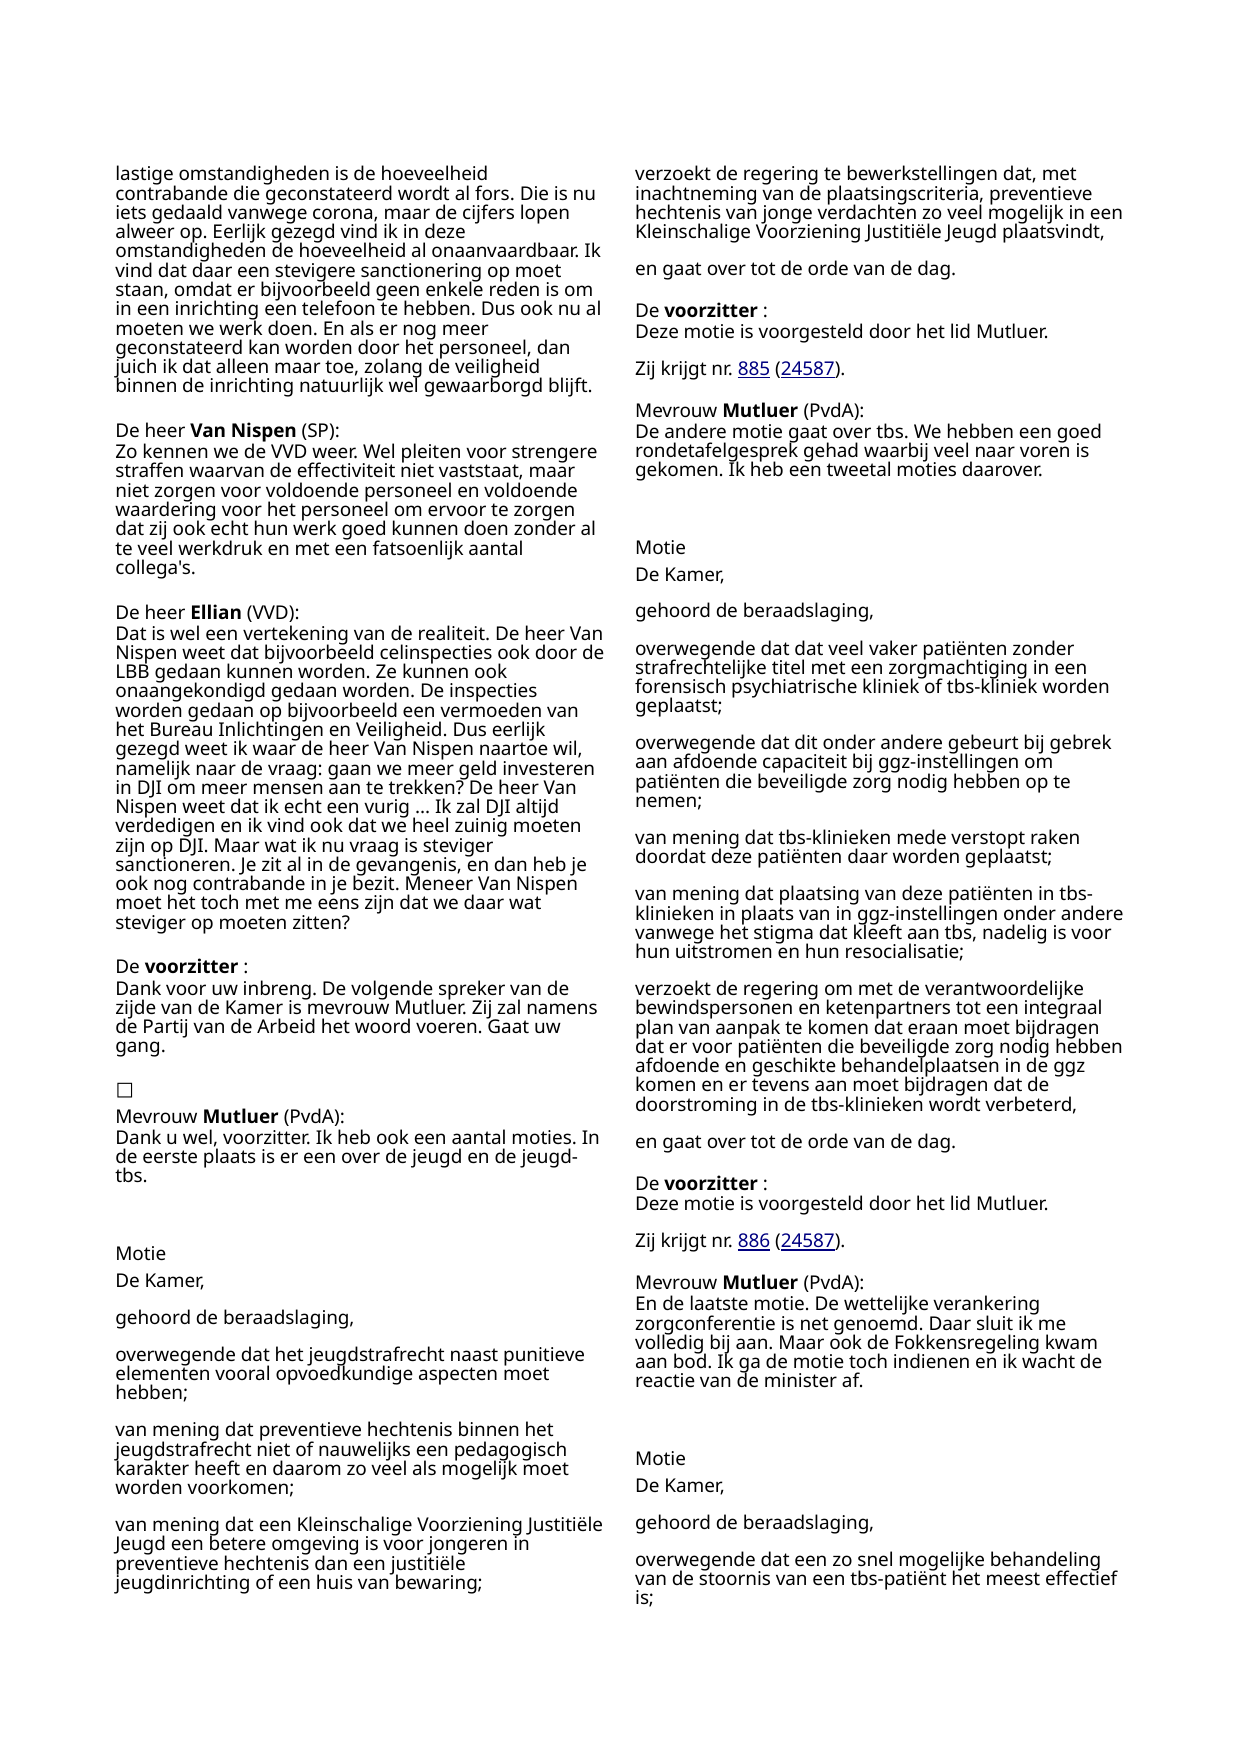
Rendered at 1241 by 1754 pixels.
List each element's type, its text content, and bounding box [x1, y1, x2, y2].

text Motie [635, 534, 1125, 559]
text Mevrouw Mutluer (PvdA): [635, 397, 1125, 423]
text De andere motie gaat over tbs. We hebben een goed rondetafelgesprek gehad waarbij veel naar voren is gekomen. Ik heb een tweetal moties daarover. [635, 423, 1125, 480]
text Deze motie is voorgesteld door het lid Mutluer. [635, 1195, 1125, 1215]
text De heer Van Nispen (SP): [115, 417, 605, 443]
text Deze motie is voorgesteld door het lid Mutluer. [635, 323, 1125, 342]
text De heer Ellian (VVD): [115, 599, 605, 624]
text De Kamer, [635, 566, 1125, 585]
text overwegende dat een zo snel mogelijke behandeling van de stoornis van een tbs-patiënt het meest effectief is; [635, 1551, 1125, 1608]
text van mening dat een Kleinschalige Voorziening Justitiële Jeugd een betere omgeving is voor jongeren in preventieve hechtenis dan een justitiële jeugdinrichting of een huis van bewaring; [115, 1516, 605, 1593]
text Zo kennen we de VVD weer. Wel pleiten voor strengere straffen waarvan de effectiviteit niet vaststaat, maar niet zorgen voor voldoende personeel en voldoende waardering voor het personeel om ervoor te zorgen dat zij ook echt hun werk goed kunnen doen zonder al te veel werkdruk en met een fatsoenlijk aantal collega's. [115, 443, 605, 578]
text gehoord de beraadslaging, [115, 1309, 605, 1328]
text De voorzitter : [115, 954, 605, 979]
text Zij krijgt nr. 886 (24587). [635, 1232, 1125, 1252]
text gehoord de beraadslaging, [635, 602, 1125, 622]
text Zij krijgt nr. 885 (24587). [635, 360, 1125, 379]
text en gaat over tot de orde van de dag. [635, 1133, 1125, 1152]
text Mevrouw Mutluer (PvdA): [635, 1269, 1125, 1295]
text De voorzitter : [635, 1170, 1125, 1195]
text verzoekt de regering om met de verantwoordelijke bewindspersonen en ketenpartners tot een integraal plan van aanpak te komen dat eraan moet bijdragen dat er voor patiënten die beveiligde zorg nodig hebben afdoende en geschikte behandelplaatsen in de ggz komen en er tevens aan moet bijdragen dat de doorstroming in de tbs-klinieken wordt verbeterd, [635, 980, 1125, 1115]
text Dat is wel een vertekening van de realiteit. De heer Van Nispen weet dat bijvoorbeeld celinspecties ook door de LBB gedaan kunnen worden. Ze kunnen ook onaangekondigd gedaan worden. De inspecties worden gedaan op bijvoorbeeld een vermoeden van het Bureau Inlichtingen en Veiligheid. Dus eerlijk gezegd weet ik waar de heer Van Nispen naartoe wil, namelijk naar de vraag: gaan we meer geld investeren in DJI om meer mensen aan te trekken? De heer Van Nispen weet dat ik echt een vurig ... Ik zal DJI altijd verdedigen en ik vind ook dat we heel zuinig moeten zijn op DJI. Maar wat ik nu vraag is steviger sanctioneren. Je zit al in de gevangenis, en dan heb je ook nog contrabande in je bezit. Meneer Van Nispen moet het toch met me eens zijn dat we daar wat steviger op moeten zitten? [115, 624, 605, 933]
text Motie [115, 1240, 605, 1266]
text van mening dat plaatsing van deze patiënten in tbs-klinieken in plaats van in ggz-instellingen onder andere vanwege het stigma dat kleeft aan tbs, nadelig is voor hun uitstromen en hun resocialisatie; [635, 885, 1125, 962]
text Dank u wel, voorzitter. Ik heb ook een aantal moties. In de eerste plaats is er een over de jeugd en de jeugd-tbs. [115, 1129, 605, 1187]
text En de laatste motie. De wettelijke verankering zorgconferentie is net genoemd. Daar sluit ik me volledig bij aan. Maar ook de Fokkensregeling kwam aan bod. Ik ga de motie toch indienen en ik wacht de reactie van de minister af. [635, 1295, 1125, 1392]
text Dank voor uw inbreng. De volgende spreker van de zijde van de Kamer is mevrouw Mutluer. Zij zal namens de Partij van de Arbeid het woord voeren. Gaat uw gang. [115, 979, 605, 1057]
text De Kamer, [635, 1477, 1125, 1496]
text verzoekt de regering te bewerkstellingen dat, met inachtneming van de plaatsingscriteria, preventieve hechtenis van jonge verdachten zo veel mogelijk in een Kleinschalige Voorziening Justitiële Jeugd plaatsvindt, [635, 165, 1125, 242]
text De Kamer, [115, 1272, 605, 1291]
text De voorzitter : [635, 297, 1125, 323]
text en gaat over tot de orde van de dag. [635, 260, 1125, 279]
text overwegende dat dit onder andere gebeurt bij gebrek aan afdoende capaciteit bij ggz-instellingen om patiënten die beveiligde zorg nodig hebben op te nemen; [635, 734, 1125, 811]
text gehoord de beraadslaging, [635, 1514, 1125, 1533]
text Mevrouw Mutluer (PvdA): [115, 1103, 605, 1129]
text van mening dat tbs-klinieken mede verstopt raken doordat deze patiënten daar worden geplaatst; [635, 829, 1125, 868]
text Motie [635, 1445, 1125, 1471]
text overwegende dat het jeugdstrafrecht naast punitieve elementen vooral opvoedkundige aspecten moet hebben; [115, 1346, 605, 1403]
text lastige omstandigheden is de hoeveelheid contrabande die geconstateerd wordt al fors. Die is nu iets gedaald vanwege corona, maar de cijfers lopen alweer op. Eerlijk gezegd vind ik in deze omstandigheden de hoeveelheid al onaanvaardbaar. Ik vind dat daar een stevigere sanctionering op moet staan, omdat er bijvoorbeeld geen enkele reden is om in een inrichting een telefoon te hebben. Dus ook nu al moeten we werk doen. En als er nog meer geconstateerd kan worden door het personeel, dan juich ik dat alleen maar toe, zolang de veiligheid binnen de inrichting natuurlijk wel gewaarborgd blijft. [115, 165, 605, 397]
text overwegende dat dat veel vaker patiënten zonder strafrechtelijke titel met een zorgmachtiging in een forensisch psychiatrische kliniek of tbs-kliniek worden geplaatst; [635, 639, 1125, 717]
text ⬜ [115, 1077, 605, 1103]
text van mening dat preventieve hechtenis binnen het jeugdstrafrecht niet of nauwelijks een pedagogisch karakter heeft en daarom zo veel als mogelijk moet worden voorkomen; [115, 1421, 605, 1498]
